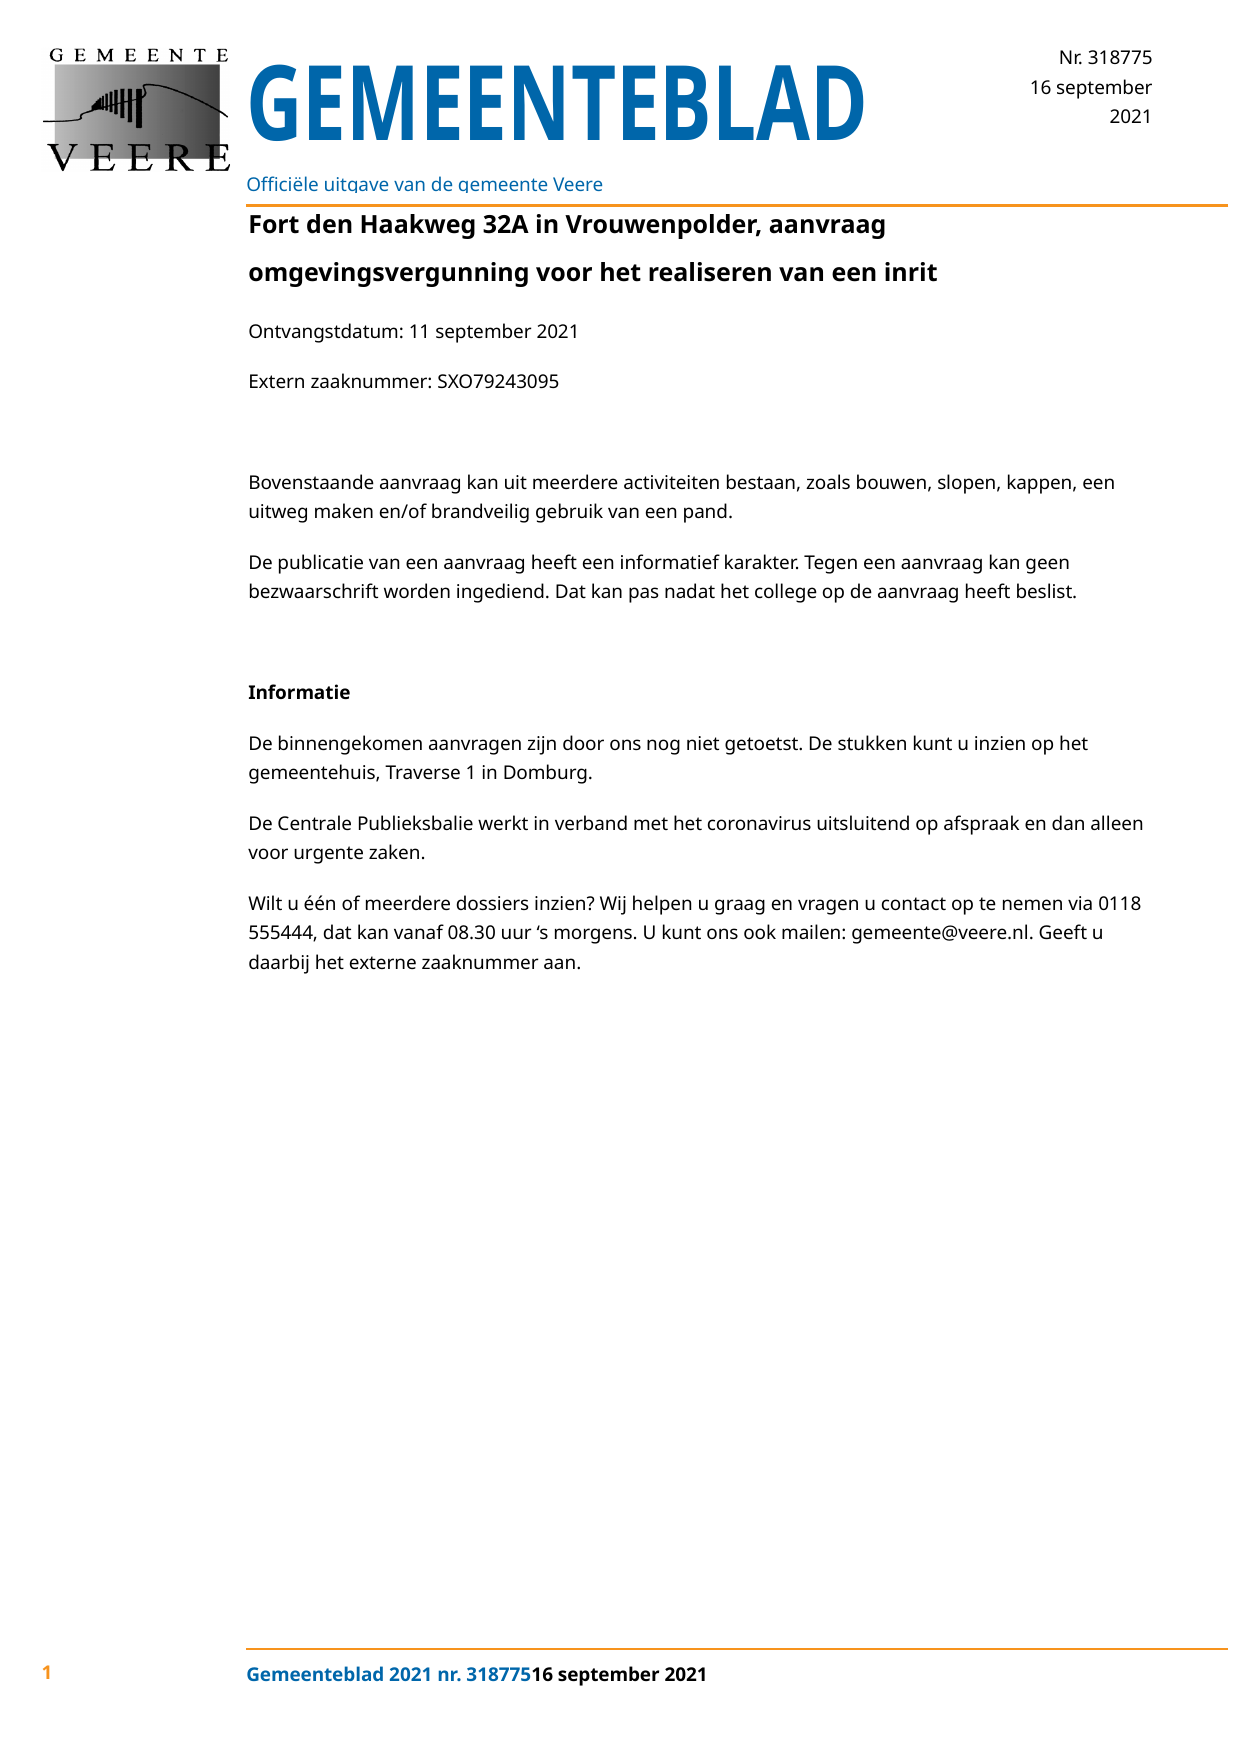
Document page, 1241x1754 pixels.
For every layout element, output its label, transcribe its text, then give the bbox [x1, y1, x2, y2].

text Ontvangstdatum: 11 september 2021 [248, 318, 1152, 344]
text Bovenstaande aanvraag kan uit meerdere activiteiten bestaan, zoals bouwen, slopen, kappen, een uitweg maken en/of brandveilig gebruik van een pand. [248, 469, 1152, 524]
text De publicatie van een aanvraag heeft een informatief karakter. Tegen een aanvraag kan geen bezwaarschrift worden ingediend. Dat kan pas nadat het college op de aanvraag heeft beslist. [248, 549, 1152, 604]
text Wilt u één of meerdere dossiers inzien? Wij helpen u graag en vragen u contact op te nemen via 0118 555444, dat kan vanaf 08.30 uur ‘s morgens. U kunt ons ook mailen: gemeente@veere.nl. Geeft u daarbij het externe zaaknummer aan. [248, 890, 1152, 975]
text Fort den Haakweg 32A in Vrouwenpolder, aanvraag omgevingsvergunning voor het realiseren van een inrit [248, 207, 1152, 288]
text Informatie [248, 679, 1152, 705]
text Extern zaaknummer: SXO79243095 [248, 368, 1152, 394]
text De binnengekomen aanvragen zijn door ons nog niet getoetst. De stukken kunt u inzien op het gemeentehuis, Traverse 1 in Domburg. [248, 730, 1152, 785]
picture [41, 47, 231, 172]
text De Centrale Publieksbalie werkt in verband met het coronavirus uitsluitend op afspraak en dan alleen voor urgente zaken. [248, 810, 1152, 865]
